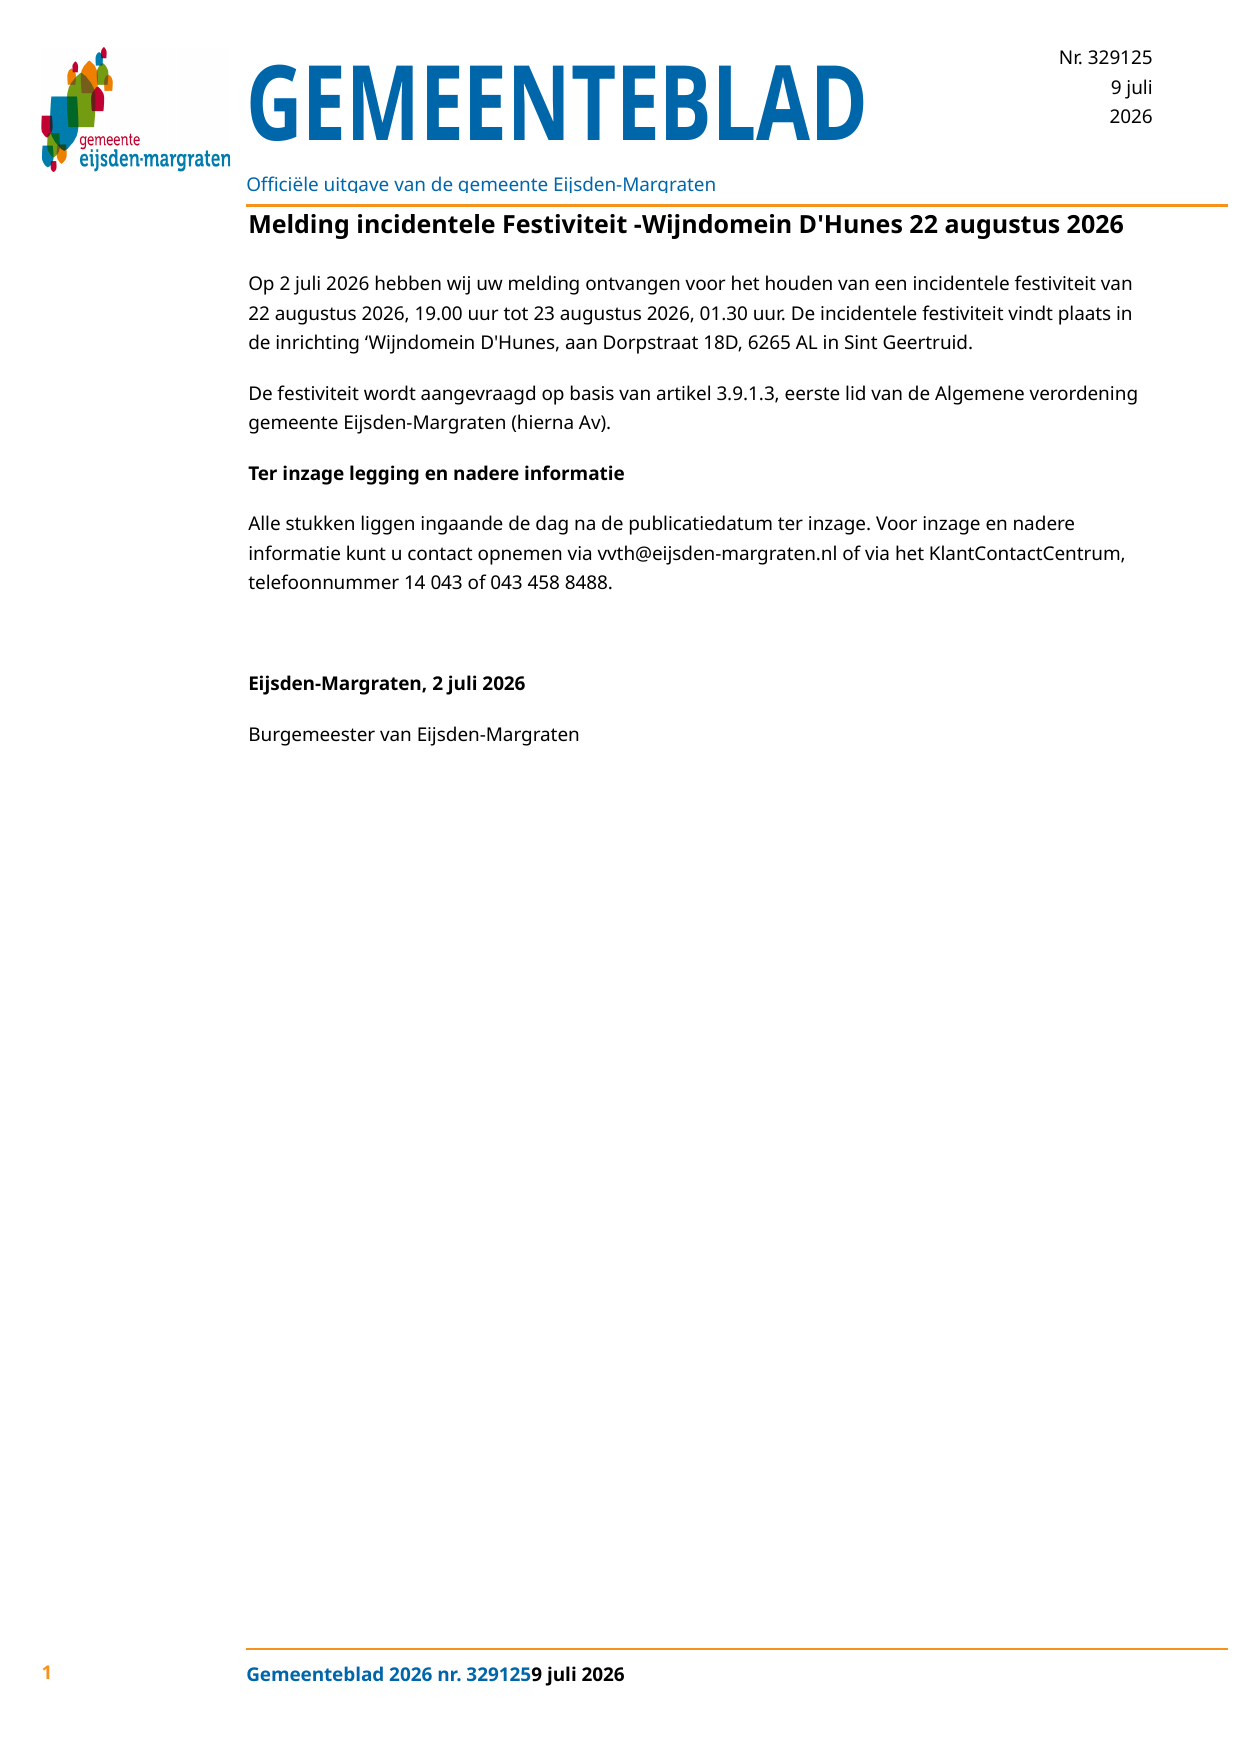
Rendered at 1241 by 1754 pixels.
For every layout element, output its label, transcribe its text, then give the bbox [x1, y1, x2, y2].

text Alle stukken liggen ingaande de dag na de publicatiedatum ter inzage. Voor inzage en nadere informatie kunt u contact opnemen via vvth@eijsden-margraten.nl of via het KlantContactCentrum, telefoonnummer 14 043 of 043 458 8488. [248, 510, 1152, 595]
text Op 2 juli 2026 hebben wij uw melding ontvangen voor het houden van een incidentele festiviteit van 22 augustus 2026, 19.00 uur tot 23 augustus 2026, 01.30 uur. De incidentele festiviteit vindt plaats in de inrichting ‘Wijndomein D'Hunes, aan Dorpstraat 18D, 6265 AL in Sint Geertruid. [248, 270, 1152, 355]
text Eijsden-Margraten, 2 juli 2026 [248, 670, 1152, 696]
text De festiviteit wordt aangevraagd op basis van artikel 3.9.1.3, eerste lid van de Algemene verordening gemeente Eijsden-Margraten (hierna Av). [248, 380, 1152, 435]
text Burgemeester van Eijsden-Margraten [248, 721, 1152, 746]
picture [41, 47, 231, 172]
text Melding incidentele Festiviteit -Wijndomein D'Hunes 22 augustus 2026 [248, 207, 1152, 241]
text Ter inzage legging en nadere informatie [248, 460, 1152, 486]
